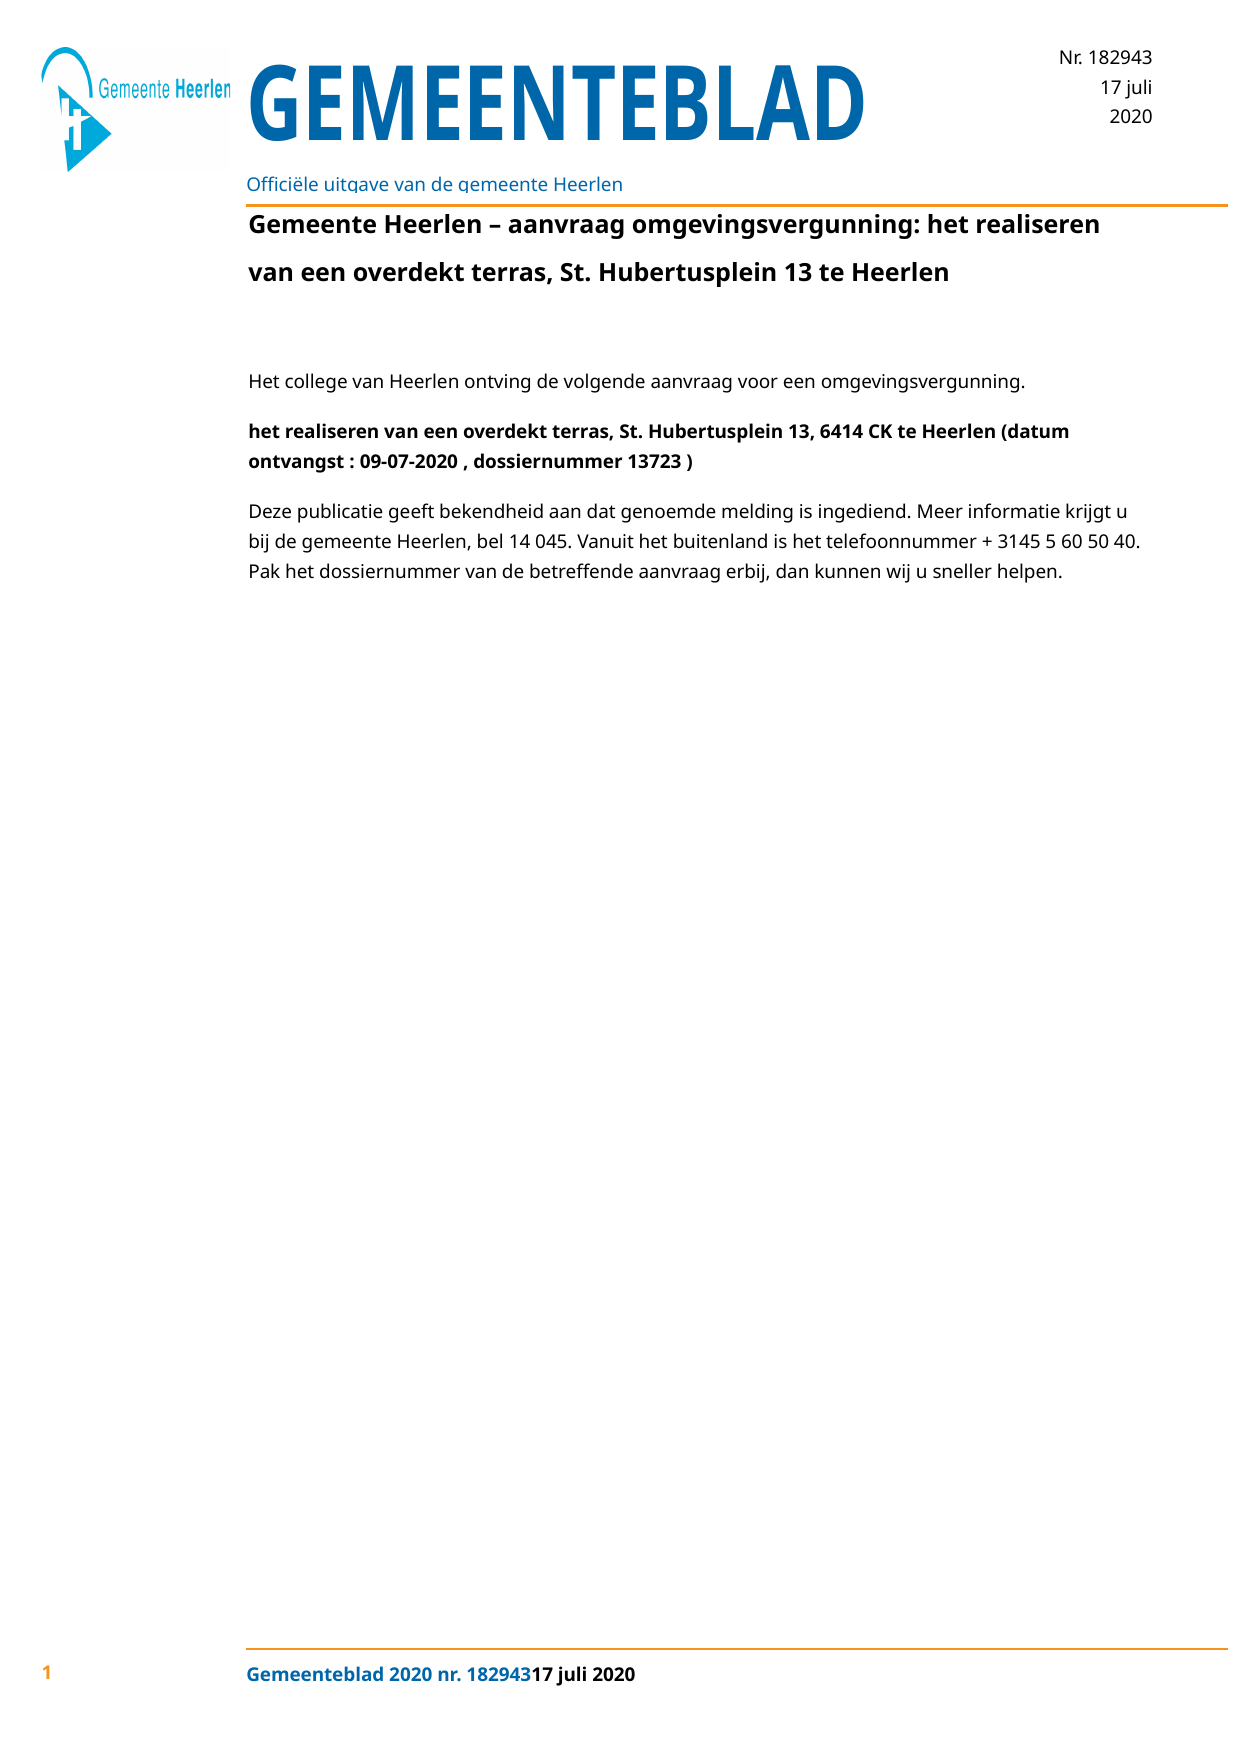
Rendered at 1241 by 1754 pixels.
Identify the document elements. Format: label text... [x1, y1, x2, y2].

text Gemeente Heerlen – aanvraag omgevingsvergunning: het realiseren van een overdekt terras, St. Hubertusplein 13 te Heerlen [248, 207, 1152, 288]
picture [41, 47, 59, 70]
picture [41, 47, 231, 172]
text het realiseren van een overdekt terras, St. Hubertusplein 13, 6414 CK te Heerlen (datum ontvangst : 09-07-2020 , dossiernummer 13723 ) [248, 419, 1152, 474]
text Deze publicatie geeft bekendheid aan dat genoemde melding is ingediend. Meer informatie krijgt u bij de gemeente Heerlen, bel 14 045. Vanuit het buitenland is het telefoonnummer + 3145 5 60 50 40. Pak het dossiernummer van de betreffende aanvraag erbij, dan kunnen wij u sneller helpen. [248, 499, 1152, 584]
text Het college van Heerlen ontving de volgende aanvraag voor een omgevingsvergunning. [248, 368, 1152, 394]
